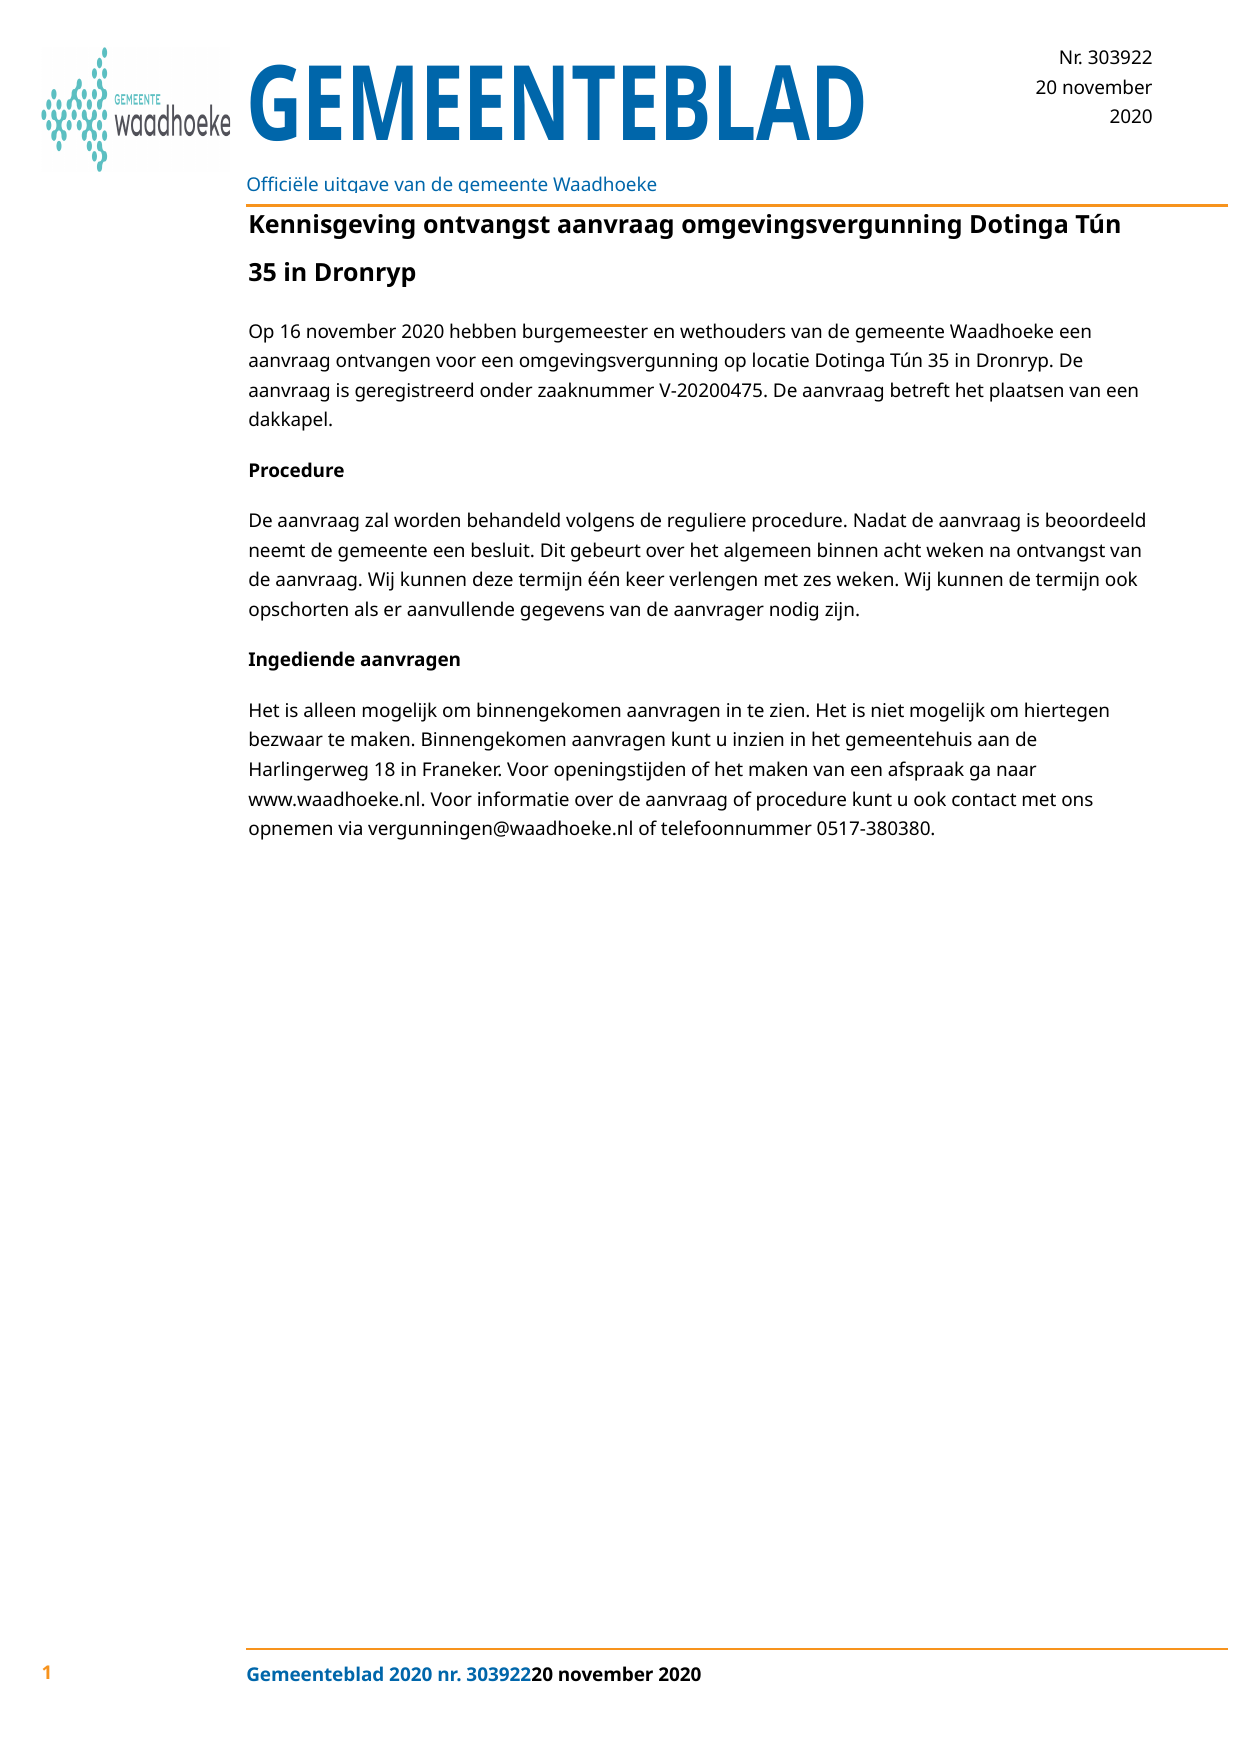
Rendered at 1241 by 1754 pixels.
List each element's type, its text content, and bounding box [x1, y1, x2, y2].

text Kennisgeving ontvangst aanvraag omgevingsvergunning Dotinga Tún 35 in Dronryp [248, 207, 1152, 288]
text Ingediende aanvragen [248, 647, 1152, 672]
picture [41, 47, 231, 172]
text De aanvraag zal worden behandeld volgens de reguliere procedure. Nadat de aanvraag is beoordeeld neemt de gemeente een besluit. Dit gebeurt over het algemeen binnen acht weken na ontvangst van de aanvraag. Wij kunnen deze termijn één keer verlengen met zes weken. Wij kunnen de termijn ook opschorten als er aanvullende gegevens van de aanvrager nodig zijn. [248, 507, 1152, 622]
text Op 16 november 2020 hebben burgemeester en wethouders van de gemeente Waadhoeke een aanvraag ontvangen voor een omgevingsvergunning op locatie Dotinga Tún 35 in Dronryp. De aanvraag is geregistreerd onder zaaknummer V-20200475. De aanvraag betreft het plaatsen van een dakkapel. [248, 318, 1152, 432]
text Het is alleen mogelijk om binnengekomen aanvragen in te zien. Het is niet mogelijk om hiertegen bezwaar te maken. Binnengekomen aanvragen kunt u inzien in het gemeentehuis aan de Harlingerweg 18 in Franeker. Voor openingstijden of het maken van een afspraak ga naar www.waadhoeke.nl. Voor informatie over de aanvraag of procedure kunt u ook contact met ons opnemen via vergunningen@waadhoeke.nl of telefoonnummer 0517-380380. [248, 697, 1152, 841]
text Procedure [248, 457, 1152, 483]
